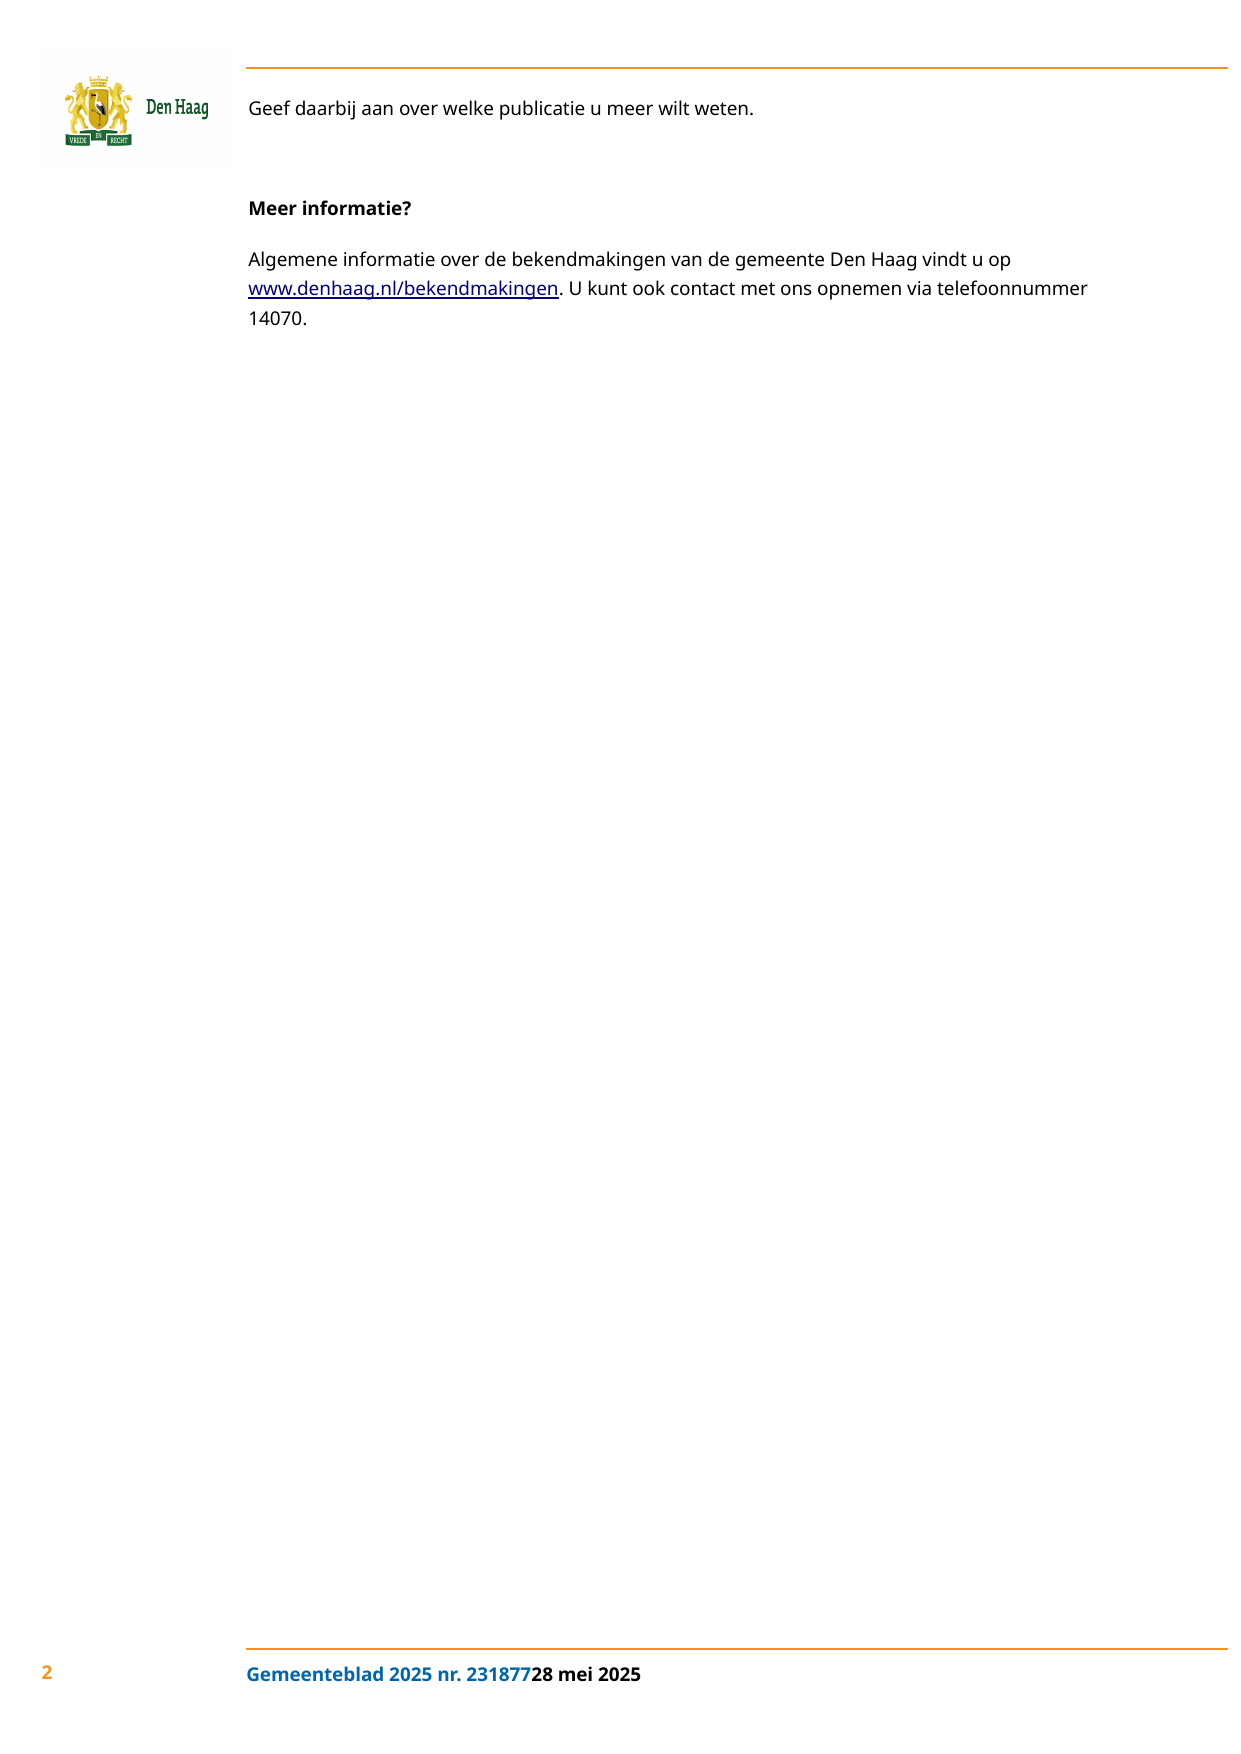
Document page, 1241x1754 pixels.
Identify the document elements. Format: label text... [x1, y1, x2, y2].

text Meer informatie? [248, 196, 1152, 221]
text Geef daarbij aan over welke publicatie u meer wilt weten. [248, 95, 1152, 121]
picture [41, 47, 231, 172]
text Algemene informatie over de bekendmakingen van de gemeente Den Haag vindt u op www.denhaag.nl/bekendmakingen. U kunt ook contact met ons opnemen via telefoonnummer 14070. [248, 246, 1152, 331]
